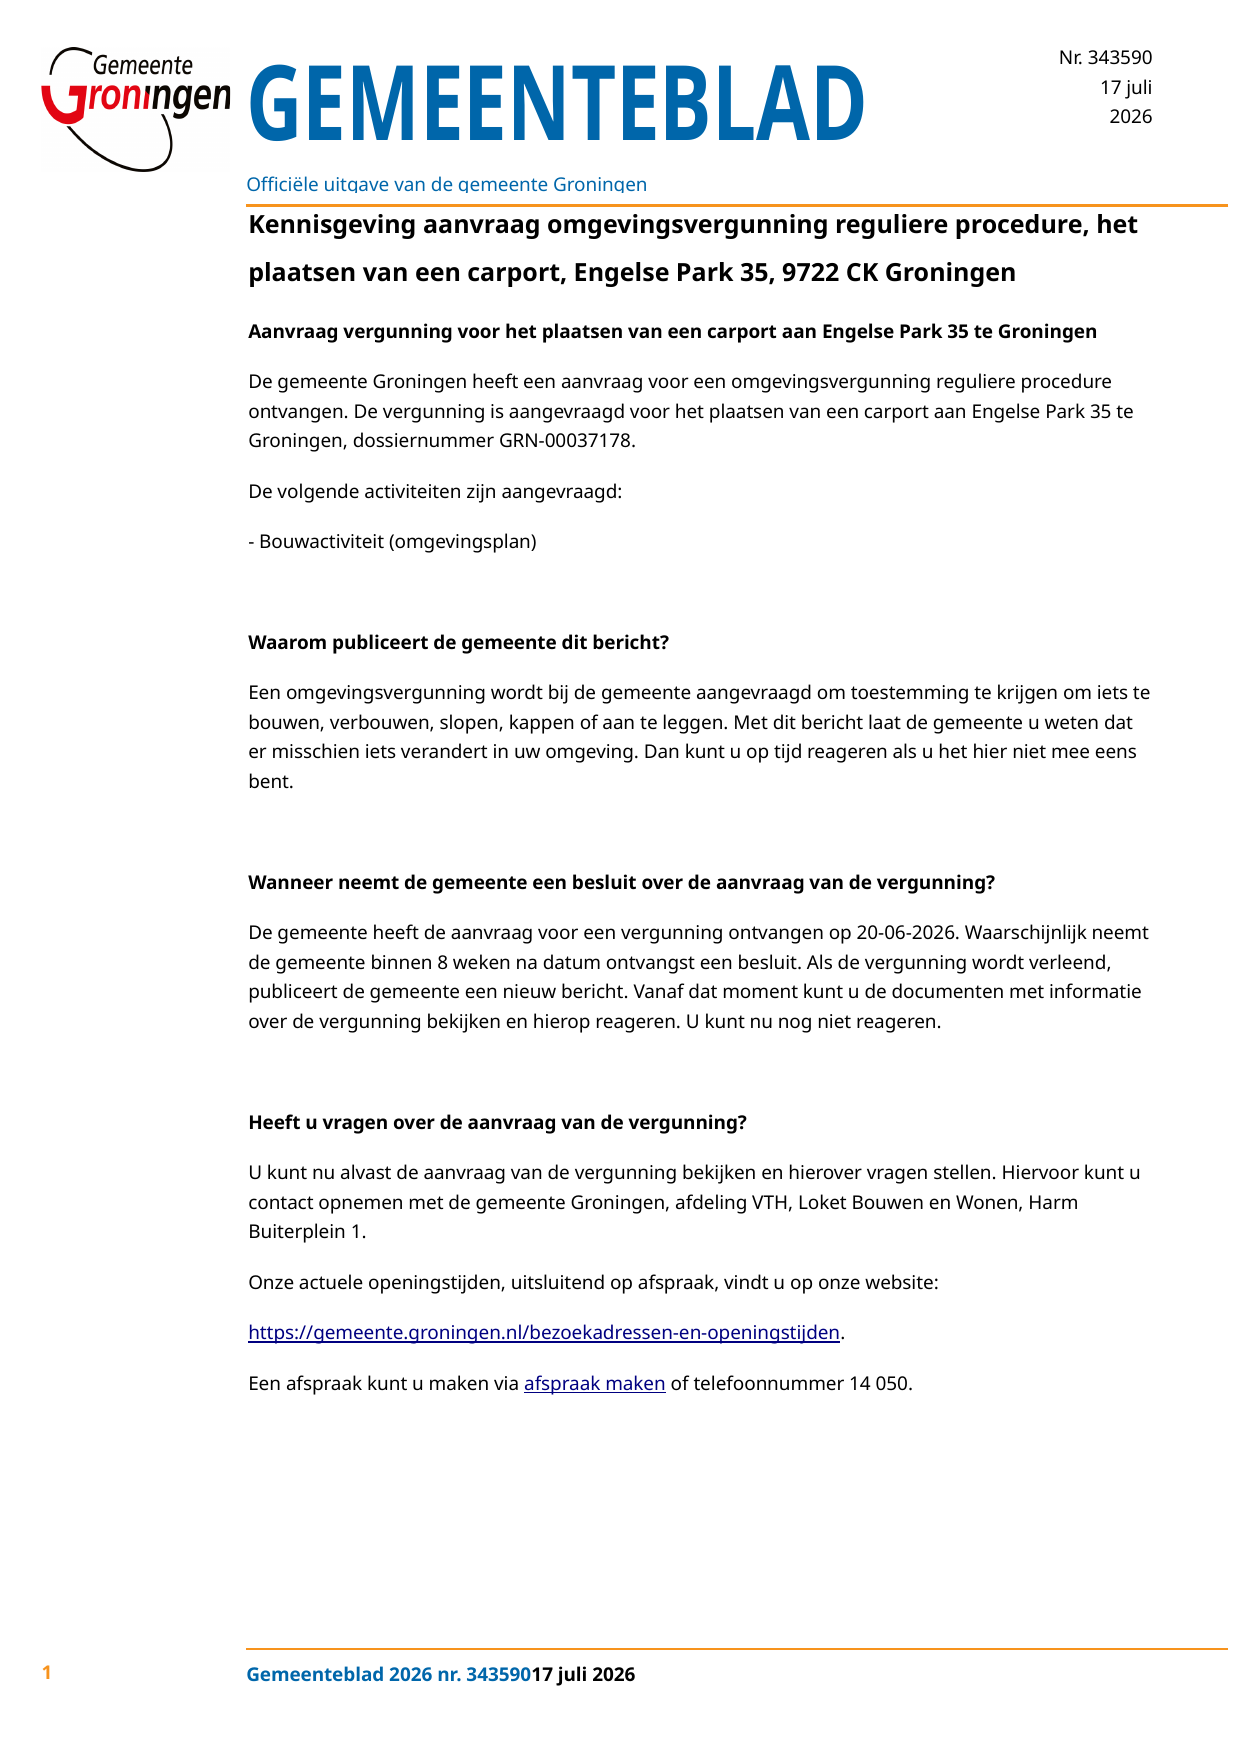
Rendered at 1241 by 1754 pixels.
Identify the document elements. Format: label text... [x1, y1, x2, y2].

text Een afspraak kunt u maken via afspraak maken of telefoonnummer 14 050. [248, 1370, 1152, 1396]
text Kennisgeving aanvraag omgevingsvergunning reguliere procedure, het plaatsen van een carport, Engelse Park 35, 9722 CK Groningen [248, 207, 1152, 288]
text - Bouwactiviteit (omgevingsplan) [248, 528, 1152, 554]
text Waarom publiceert de gemeente dit bericht? [248, 629, 1152, 655]
text Onze actuele openingstijden, uitsluitend op afspraak, vindt u op onze website: [248, 1269, 1152, 1295]
text De gemeente heeft de aanvraag voor een vergunning ontvangen op 20-06-2026. Waarschijnlijk neemt de gemeente binnen 8 weken na datum ontvangst een besluit. Als de vergunning wordt verleend, publiceert de gemeente een nieuw bericht. Vanaf dat moment kunt u de documenten met informatie over de vergunning bekijken en hierop reageren. U kunt nu nog niet reageren. [248, 919, 1152, 1034]
text De gemeente Groningen heeft een aanvraag voor een omgevingsvergunning reguliere procedure ontvangen. De vergunning is aangevraagd voor het plaatsen van een carport aan Engelse Park 35 te Groningen, dossiernummer GRN-00037178. [248, 368, 1152, 453]
text Een omgevingsvergunning wordt bij de gemeente aangevraagd om toestemming te krijgen om iets te bouwen, verbouwen, slopen, kappen of aan te leggen. Met dit bericht laat de gemeente u weten dat er misschien iets verandert in uw omgeving. Dan kunt u op tijd reageren als u het hier niet mee eens bent. [248, 679, 1152, 794]
text De volgende activiteiten zijn aangevraagd: [248, 478, 1152, 504]
text Heeft u vragen over de aanvraag van de vergunning? [248, 1109, 1152, 1135]
text U kunt nu alvast de aanvraag van de vergunning bekijken en hierover vragen stellen. Hiervoor kunt u contact opnemen met de gemeente Groningen, afdeling VTH, Loket Bouwen en Wonen, Harm Buiterplein 1. [248, 1159, 1152, 1244]
picture [41, 47, 231, 172]
text Aanvraag vergunning voor het plaatsen van een carport aan Engelse Park 35 te Groningen [248, 318, 1152, 344]
text https://gemeente.groningen.nl/bezoekadressen-en-openingstijden. [248, 1319, 1152, 1345]
text Wanneer neemt de gemeente een besluit over de aanvraag van de vergunning? [248, 869, 1152, 895]
